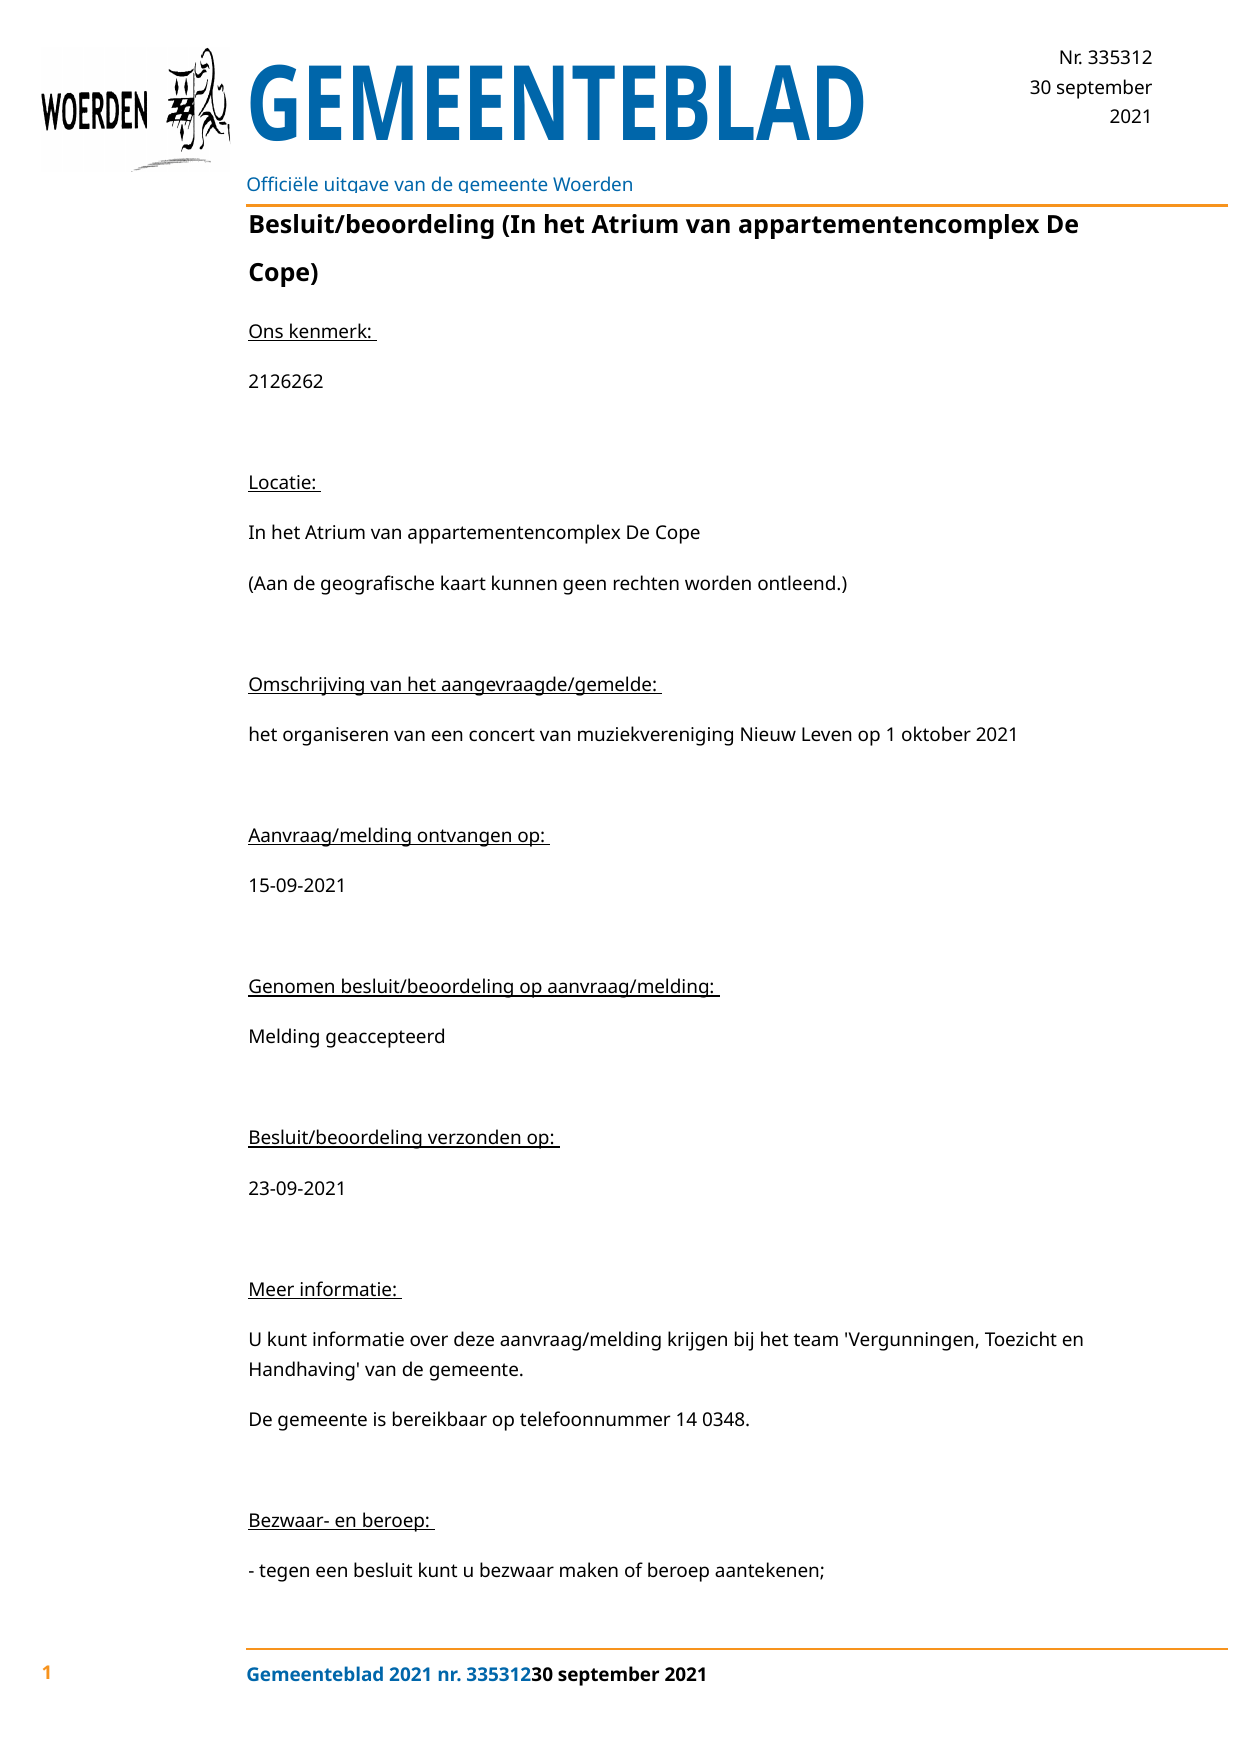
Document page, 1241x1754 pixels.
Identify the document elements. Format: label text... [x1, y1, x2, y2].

text Meer informatie: [248, 1276, 1152, 1302]
text Ons kenmerk: [248, 318, 1152, 344]
text Bezwaar- en beroep: [248, 1507, 1152, 1533]
text 15-09-2021 [248, 872, 1152, 898]
text Locatie: [248, 469, 1152, 495]
text Besluit/beoordeling verzonden op: [248, 1124, 1152, 1150]
text Melding geaccepteerd [248, 1024, 1152, 1049]
text U kunt informatie over deze aanvraag/melding krijgen bij het team 'Vergunningen, Toezicht en Handhaving' van de gemeente. [248, 1326, 1152, 1382]
text Aanvraag/melding ontvangen op: [248, 822, 1152, 848]
text De gemeente is bereikbaar op telefoonnummer 14 0348. [248, 1406, 1152, 1432]
text 2126262 [248, 368, 1152, 394]
text 23-09-2021 [248, 1175, 1152, 1201]
text - tegen een besluit kunt u bezwaar maken of beroep aantekenen; [248, 1557, 1152, 1583]
text (Aan de geografische kaart kunnen geen rechten worden ontleend.) [248, 570, 1152, 596]
picture [41, 47, 231, 172]
text het organiseren van een concert van muziekvereniging Nieuw Leven op 1 oktober 2021 [248, 721, 1152, 747]
text In het Atrium van appartementencomplex De Cope [248, 519, 1152, 545]
text Omschrijving van het aangevraagde/gemelde: [248, 671, 1152, 697]
text Genomen besluit/beoordeling op aanvraag/melding: [248, 973, 1152, 999]
text Besluit/beoordeling (In het Atrium van appartementencomplex De Cope) [248, 207, 1152, 288]
